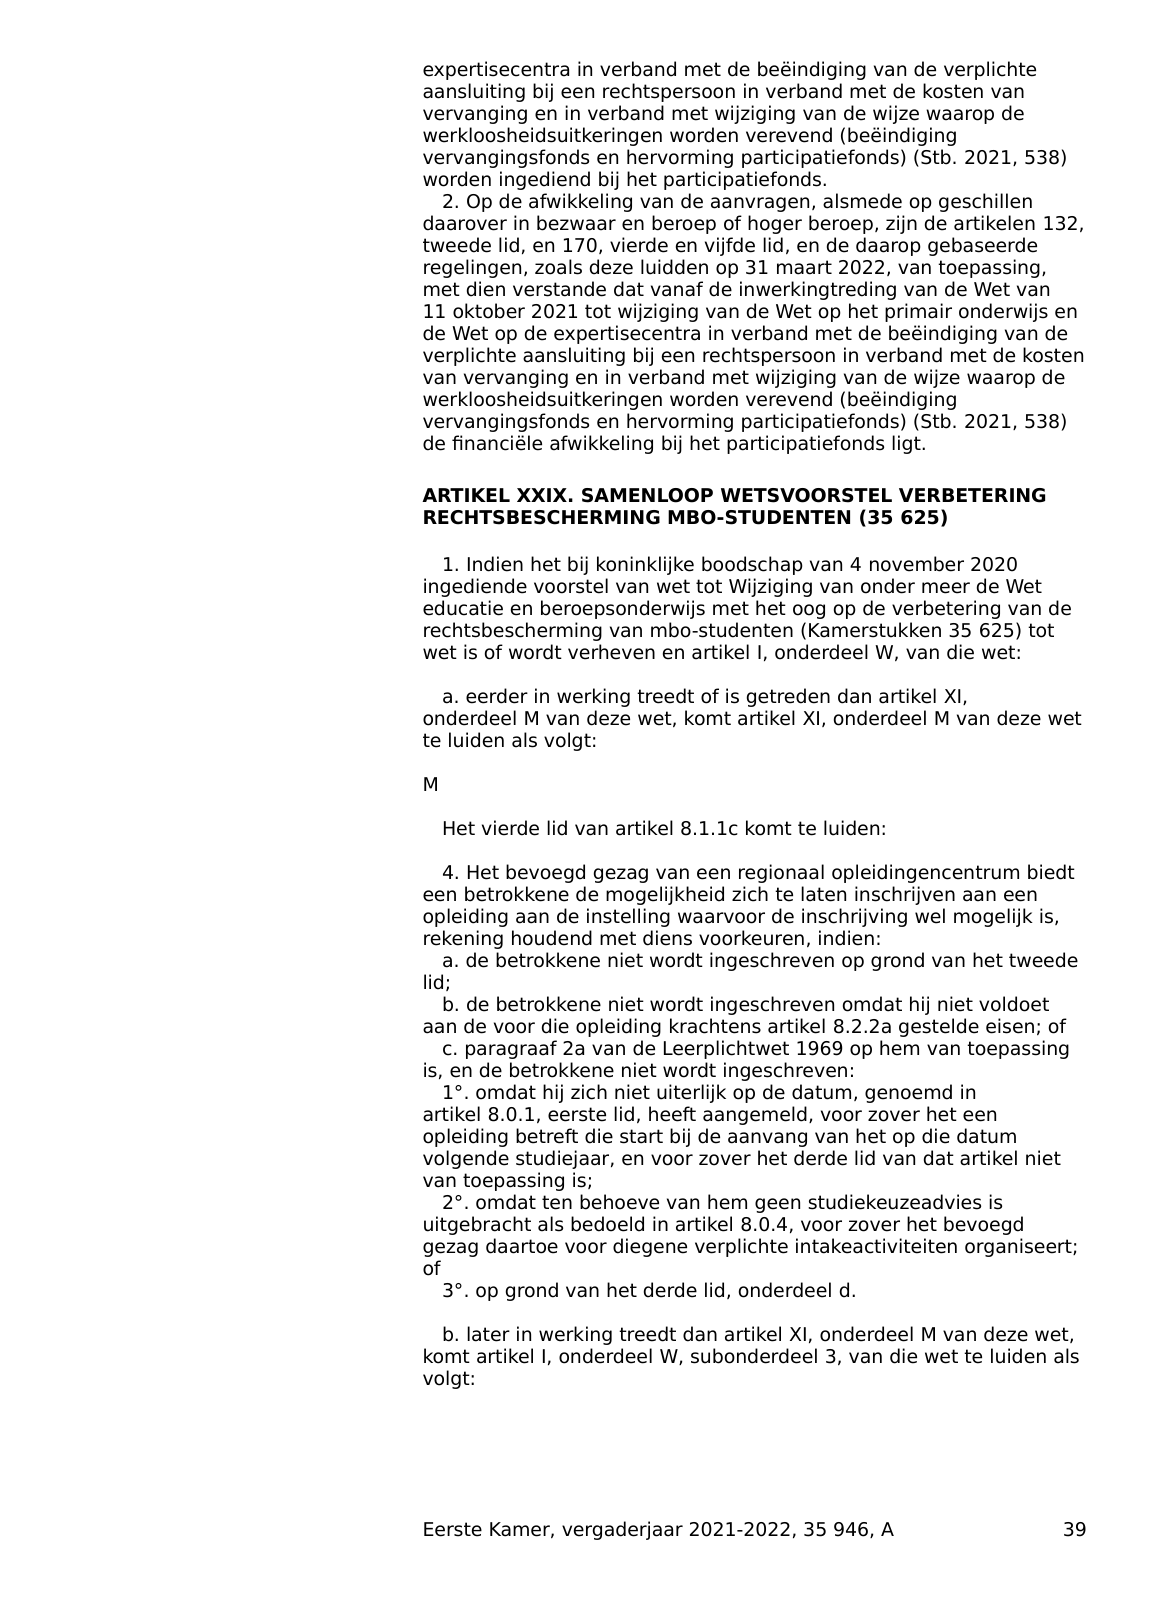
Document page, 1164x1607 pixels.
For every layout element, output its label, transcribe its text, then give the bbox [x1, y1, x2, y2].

text 2. Op de afwikkeling van de aanvragen, alsmede op geschillen daarover in bezwaar en beroep of hoger beroep, zijn de artikelen 132, tweede lid, en 170, vierde en vijfde lid, en de daarop gebaseerde regelingen, zoals deze luidden op 31 maart 2022, van toepassing, met dien verstande dat vanaf de inwerkingtreding van de Wet van 11 oktober 2021 tot wijziging van de Wet op het primair onderwijs en de Wet op de expertisecentra in verband met de beëindiging van de verplichte aansluiting bij een rechtspersoon in verband met de kosten van vervanging en in verband met wijziging van de wijze waarop de werkloosheidsuitkeringen worden verevend (beëindiging vervangingsfonds en hervorming participatiefonds) (Stb. 2021, 538) de financiële afwikkeling bij het participatiefonds ligt. [422, 191, 1087, 455]
text Het vierde lid van artikel 8.1.1c komt te luiden: [422, 818, 1087, 840]
text 3°. op grond van het derde lid, onderdeel d. [422, 1280, 1087, 1302]
text 2°. omdat ten behoeve van hem geen studiekeuzeadvies is uitgebracht als bedoeld in artikel 8.0.4, voor zover het bevoegd gezag daartoe voor diegene verplichte intakeactiviteiten organiseert; of [422, 1192, 1087, 1280]
text b. de betrokkene niet wordt ingeschreven omdat hij niet voldoet aan de voor die opleiding krachtens artikel 8.2.2a gestelde eisen; of [422, 994, 1087, 1038]
text 1°. omdat hij zich niet uiterlijk op de datum, genoemd in artikel 8.0.1, eerste lid, heeft aangemeld, voor zover het een opleiding betreft die start bij de aanvang van het op die datum volgende studiejaar, en voor zover het derde lid van dat artikel niet van toepassing is; [422, 1082, 1087, 1192]
text 4. Het bevoegd gezag van een regionaal opleidingencentrum biedt een betrokkene de mogelijkheid zich te laten inschrijven aan een opleiding aan de instelling waarvoor de inschrijving wel mogelijk is, rekening houdend met diens voorkeuren, indien: [422, 862, 1087, 950]
subtitle ARTIKEL XXIX. SAMENLOOP WETSVOORSTEL VERBETERING RECHTSBESCHERMING MBO-STUDENTEN (35 625) [422, 485, 1087, 529]
text 1. Indien het bij koninklijke boodschap van 4 november 2020 ingediende voorstel van wet tot Wijziging van onder meer de Wet educatie en beroepsonderwijs met het oog op de verbetering van de rechtsbescherming van mbo-studenten (Kamerstukken 35 625) tot wet is of wordt verheven en artikel I, onderdeel W, van die wet: [422, 554, 1087, 663]
text M [422, 774, 1087, 796]
text c. paragraaf 2a van de Leerplichtwet 1969 op hem van toepassing is, en de betrokkene niet wordt ingeschreven: [422, 1038, 1087, 1082]
text expertisecentra in verband met de beëindiging van de verplichte aansluiting bij een rechtspersoon in verband met de kosten van vervanging en in verband met wijziging van de wijze waarop de werkloosheidsuitkeringen worden verevend (beëindiging vervangingsfonds en hervorming participatiefonds) (Stb. 2021, 538) worden ingediend bij het participatiefonds. [422, 59, 1087, 191]
text a. eerder in werking treedt of is getreden dan artikel XI, onderdeel M van deze wet, komt artikel XI, onderdeel M van deze wet te luiden als volgt: [422, 686, 1087, 752]
text a. de betrokkene niet wordt ingeschreven op grond van het tweede lid; [422, 950, 1087, 994]
text b. later in werking treedt dan artikel XI, onderdeel M van deze wet, komt artikel I, onderdeel W, subonderdeel 3, van die wet te luiden als volgt: [422, 1324, 1087, 1390]
